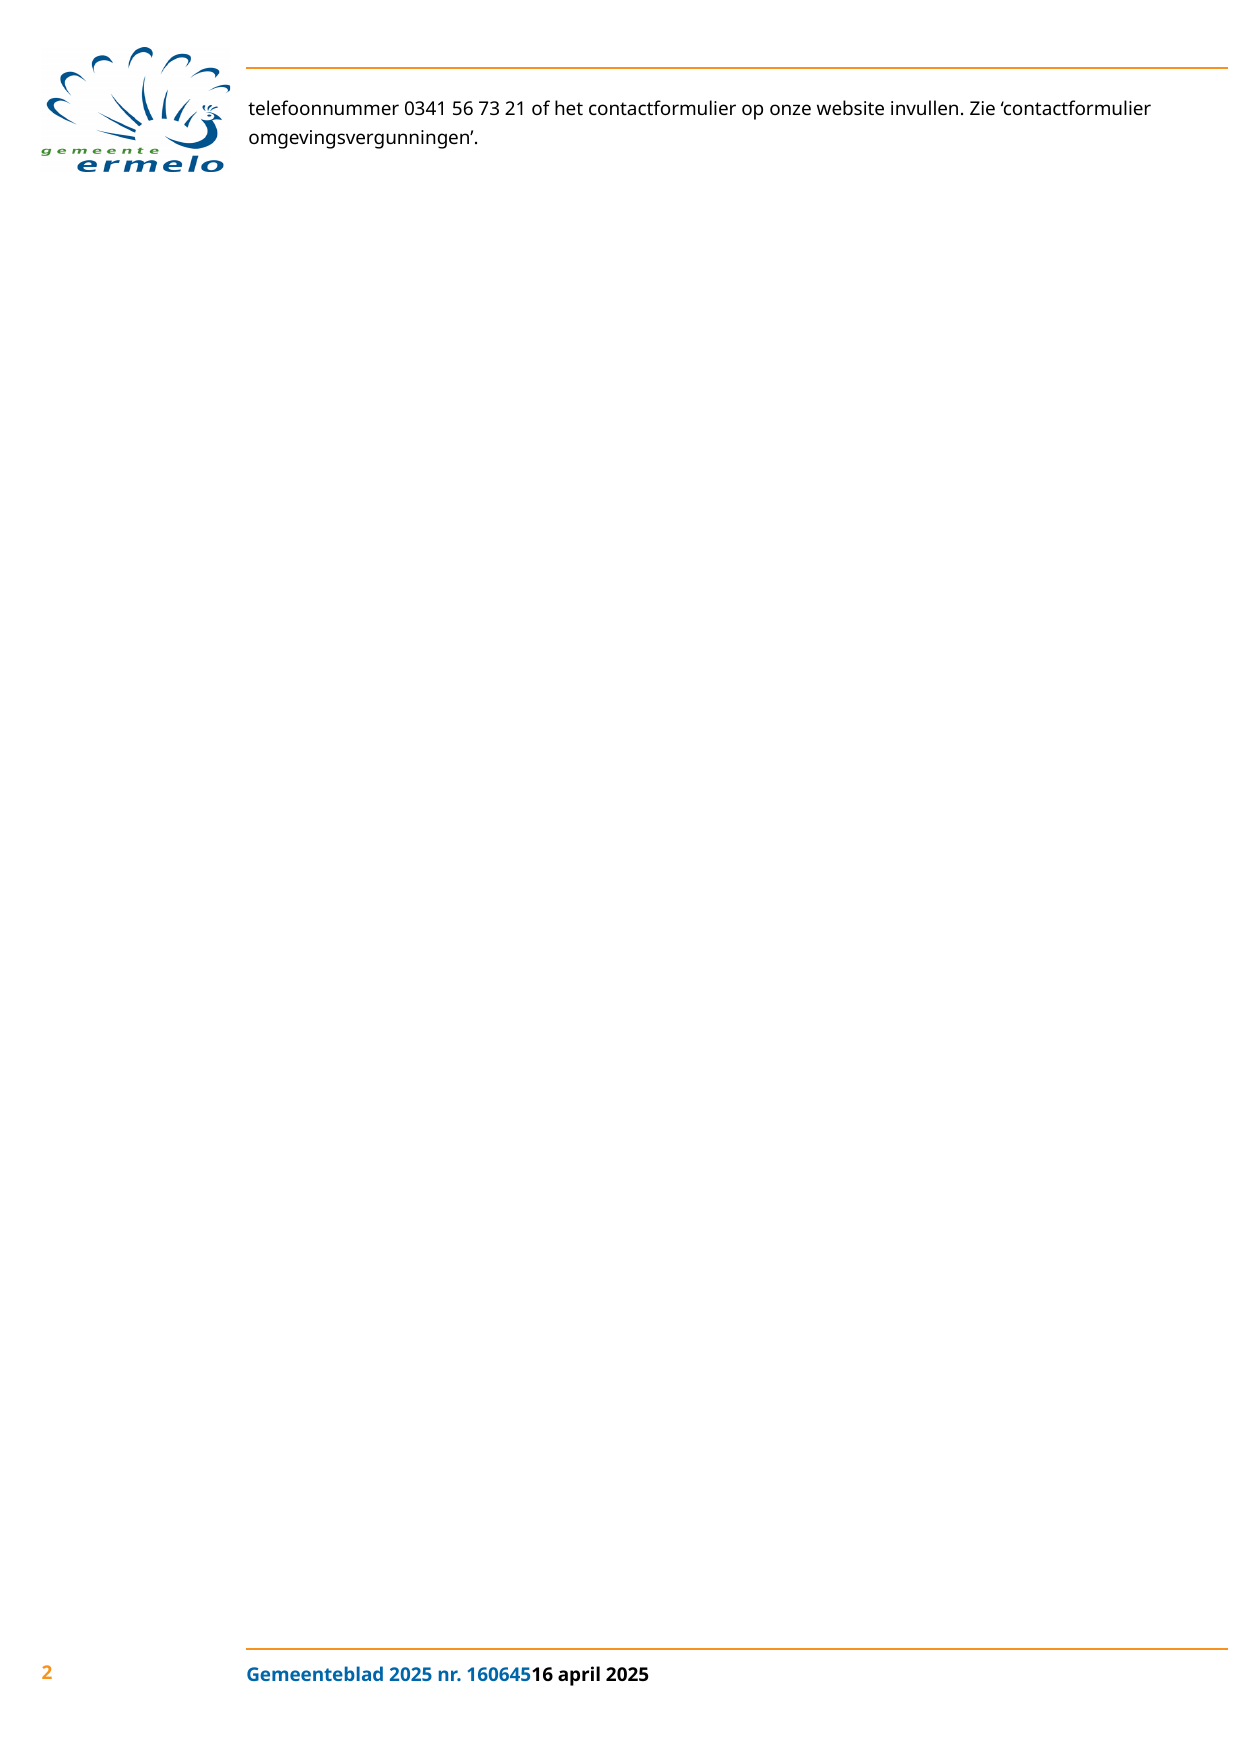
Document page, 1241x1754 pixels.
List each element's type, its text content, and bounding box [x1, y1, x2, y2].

text telefoonnummer 0341 56 73 21 of het contactformulier op onze website invullen. Zie ‘contactformulier omgevingsvergunningen’. [248, 95, 1152, 150]
picture [41, 47, 231, 172]
